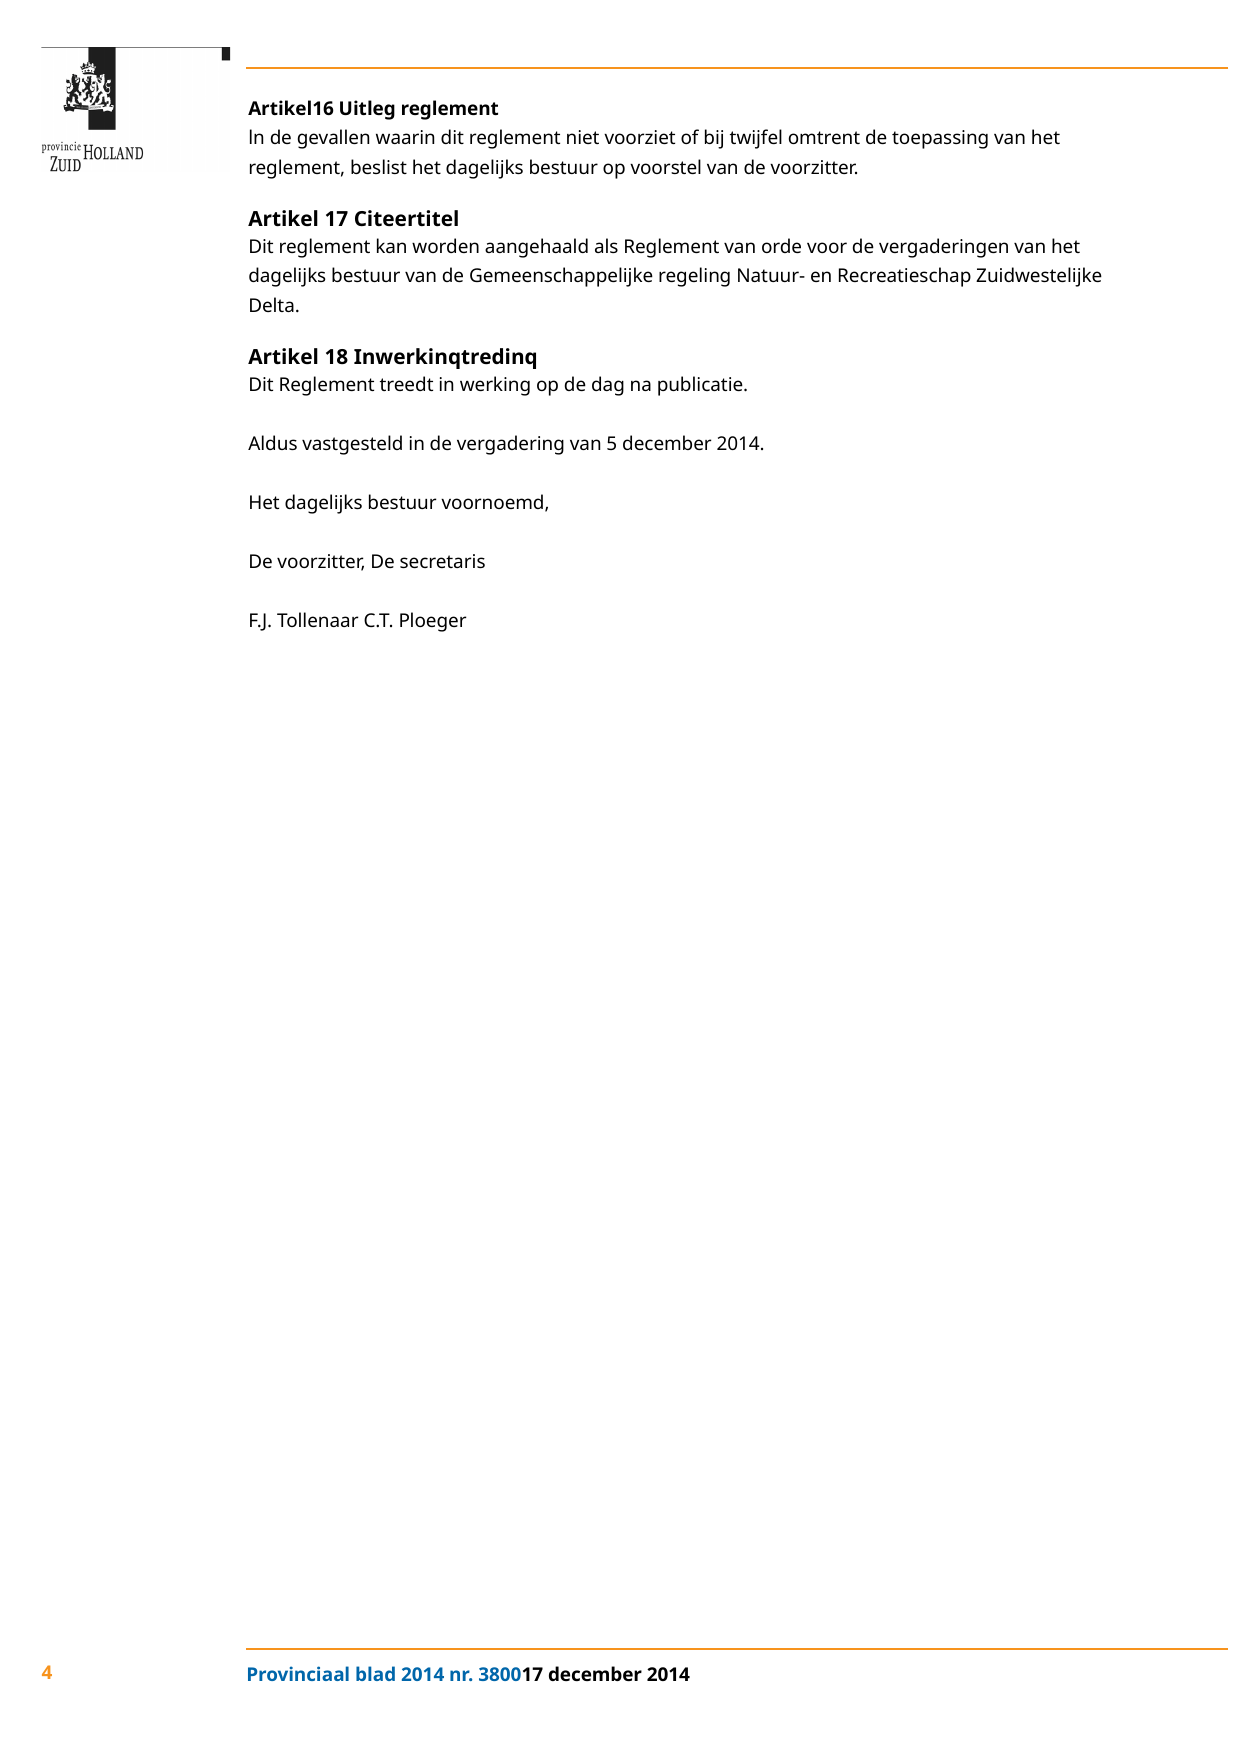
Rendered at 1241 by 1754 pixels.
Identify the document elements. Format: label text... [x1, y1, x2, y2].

text Het dagelijks bestuur voornoemd, [248, 489, 1152, 515]
text De voorzitter, De secretaris [248, 548, 1152, 574]
text F.J. Tollenaar C.T. Ploeger [248, 607, 1152, 633]
text dagelijks bestuur van de Gemeenschappelijke regeling Natuur- en Recreatieschap Zuidwestelijke Delta. [248, 262, 1152, 318]
text Artikel 17 Citeertitel [248, 204, 1152, 233]
text ln de gevallen waarin dit reglement niet voorziet of bij twijfel omtrent de toepassing van het reglement, beslist het dagelijks bestuur op voorstel van de voorzitter. [248, 124, 1152, 180]
text Dit Reglement treedt in werking op de dag na publicatie. [248, 371, 1152, 397]
text Aldus vastgesteld in de vergadering van 5 december 2014. [248, 430, 1152, 456]
text Artikel16 Uitleg reglement [248, 95, 1152, 121]
text Artikel 18 Inwerkinqtredinq [248, 342, 1152, 371]
picture [41, 47, 231, 172]
text Dit reglement kan worden aangehaald als Reglement van orde voor de vergaderingen van het [248, 233, 1152, 258]
